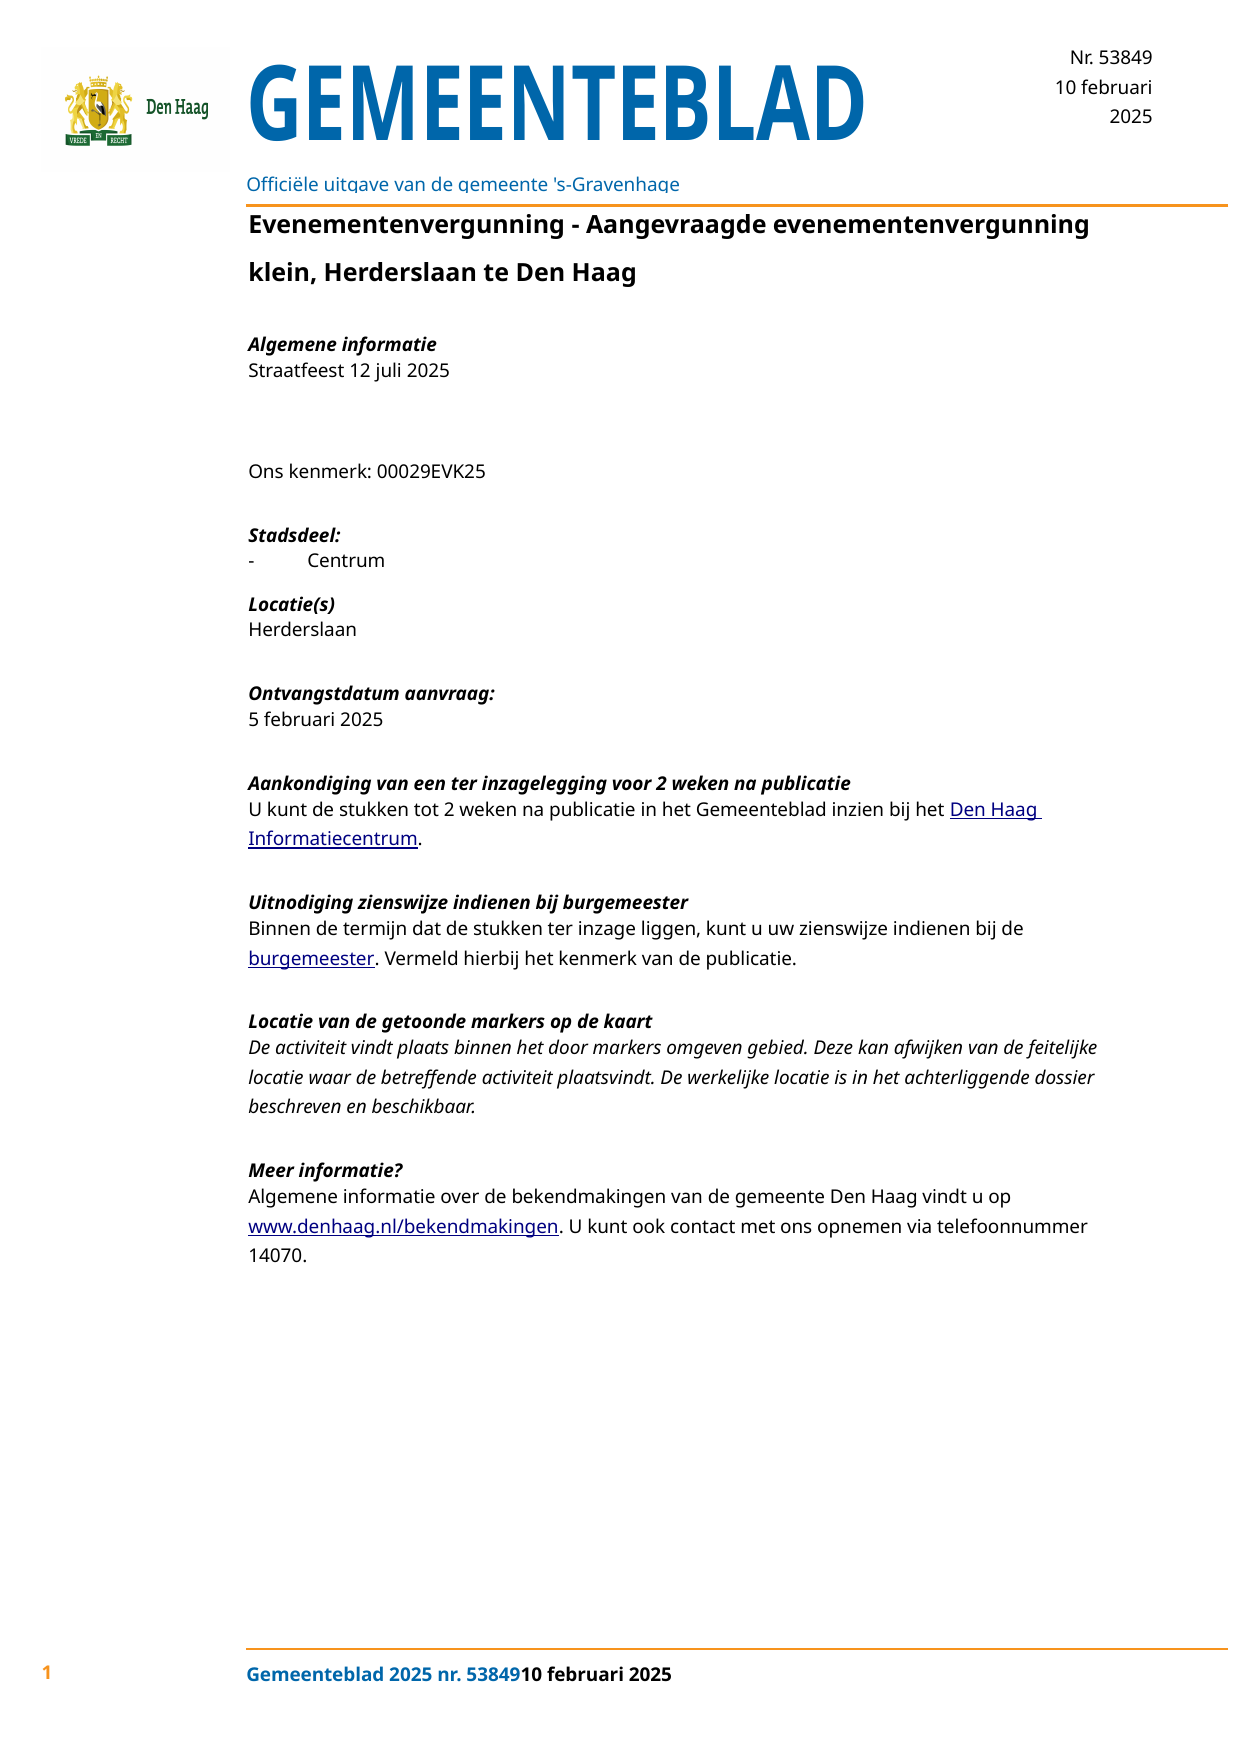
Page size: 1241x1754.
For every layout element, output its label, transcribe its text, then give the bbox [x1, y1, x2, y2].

list Centrum [248, 548, 1152, 573]
text De activiteit vindt plaats binnen het door markers omgeven gebied. Deze kan afwijken van de feitelijke locatie waar de betreffende activiteit plaatsvindt. De werkelijke locatie is in het achterliggende dossier beschreven en beschikbaar. [248, 1034, 1152, 1119]
text Locatie(s) [248, 591, 1152, 617]
text U kunt de stukken tot 2 weken na publicatie in het Gemeenteblad inzien bij het Den Haag Informatiecentrum. [248, 796, 1152, 851]
text Binnen de termijn dat de stukken ter inzage liggen, kunt u uw zienswijze indienen bij de burgemeester. Vermeld hierbij het kenmerk van de publicatie. [248, 915, 1152, 971]
text Locatie van de getoonde markers op de kaart [248, 1009, 1152, 1034]
text Ontvangstdatum aanvraag: [248, 681, 1152, 706]
text Herderslaan [248, 617, 1152, 642]
text Algemene informatie over de bekendmakingen van de gemeente Den Haag vindt u op www.denhaag.nl/bekendmakingen. U kunt ook contact met ons opnemen via telefoonnummer 14070. [248, 1183, 1152, 1268]
text Ons kenmerk: 00029EVK25 [248, 458, 1152, 484]
text Uitnodiging zienswijze indienen bij burgemeester [248, 889, 1152, 915]
text Meer informatie? [248, 1158, 1152, 1183]
text Stadsdeel: [248, 522, 1152, 548]
text 5 februari 2025 [248, 706, 1152, 732]
text Evenementenvergunning - Aangevraagde evenementenvergunning klein, Herderslaan te Den Haag [248, 207, 1152, 288]
text Straatfeest 12 juli 2025 [248, 357, 1152, 383]
text Algemene informatie [248, 331, 1152, 357]
picture [41, 47, 231, 172]
text Aankondiging van een ter inzagelegging voor 2 weken na publicatie [248, 770, 1152, 796]
